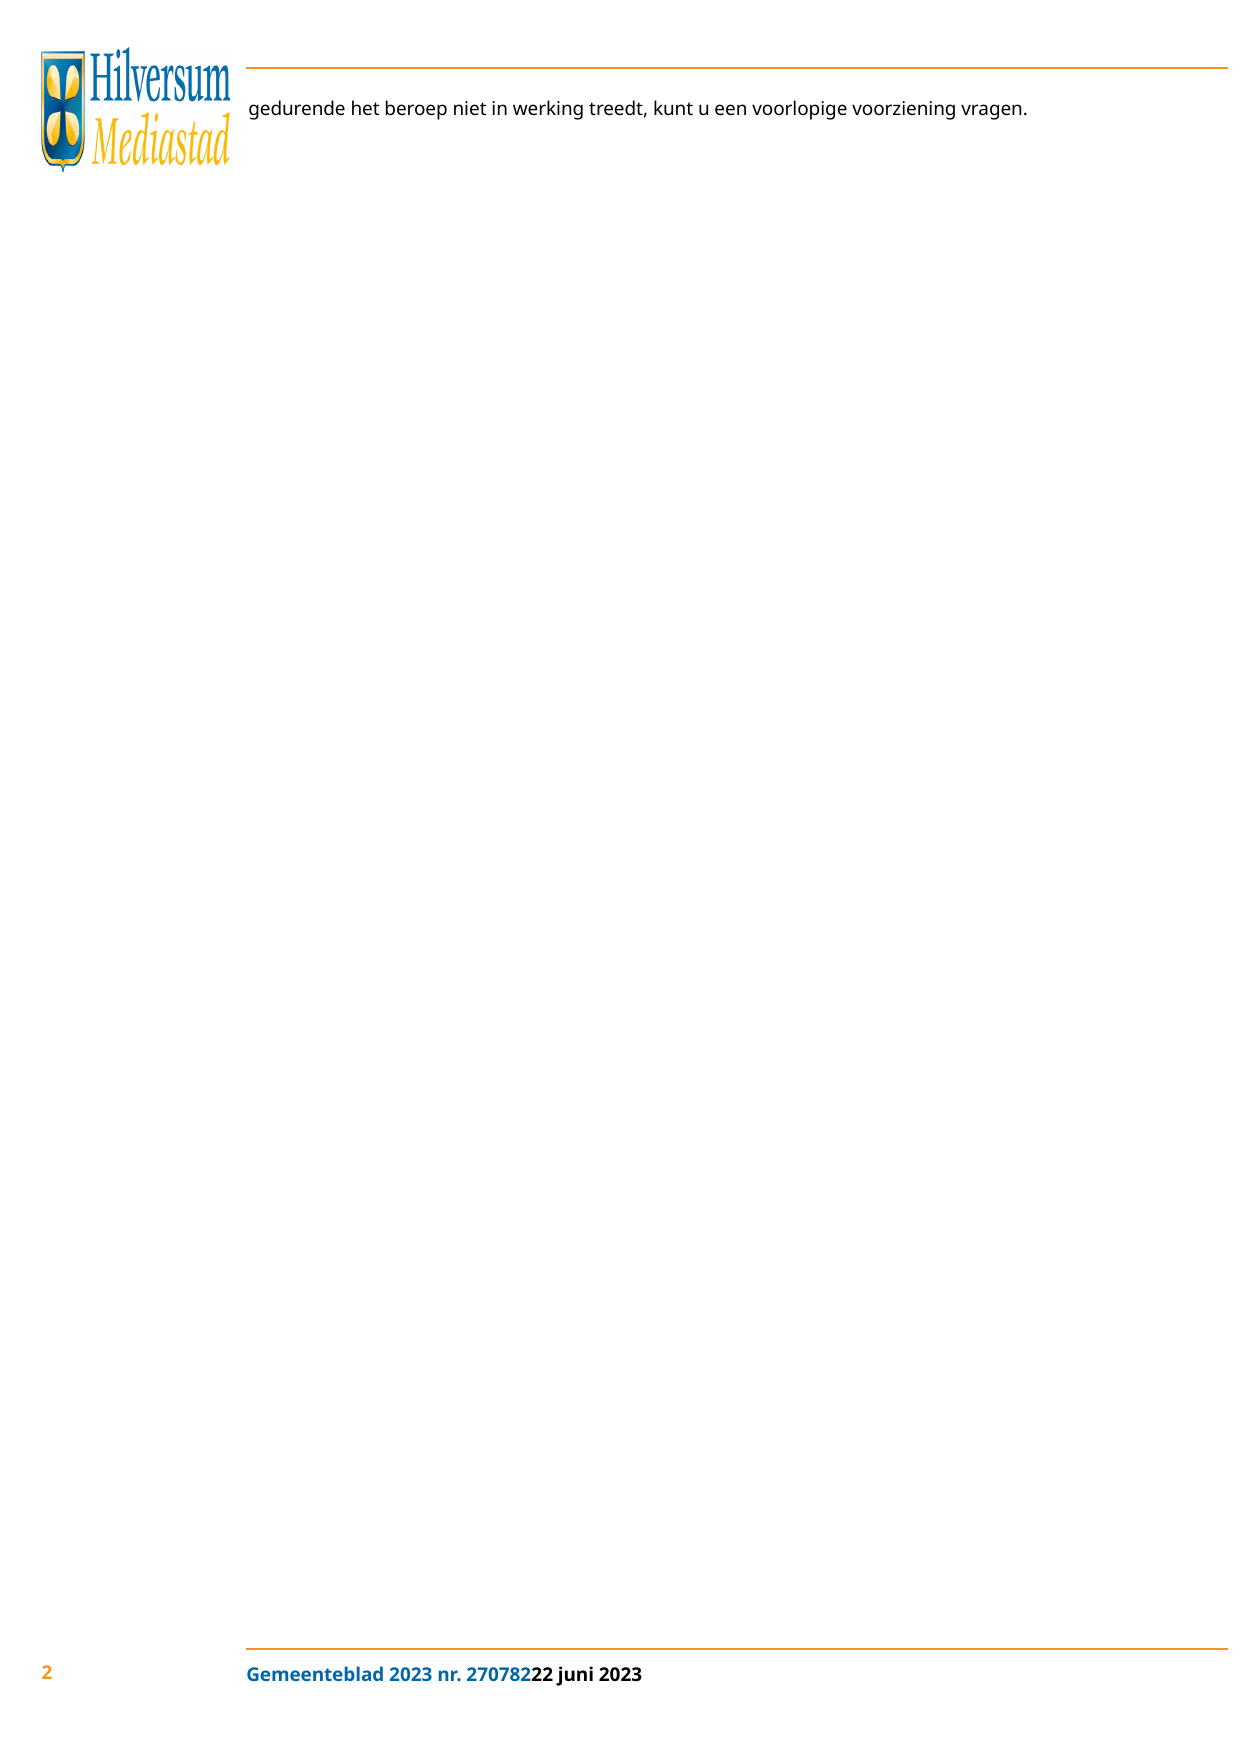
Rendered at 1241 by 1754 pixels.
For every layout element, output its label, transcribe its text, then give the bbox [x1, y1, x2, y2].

text gedurende het beroep niet in werking treedt, kunt u een voorlopige voorziening vragen. [248, 95, 1152, 121]
picture [41, 47, 231, 172]
